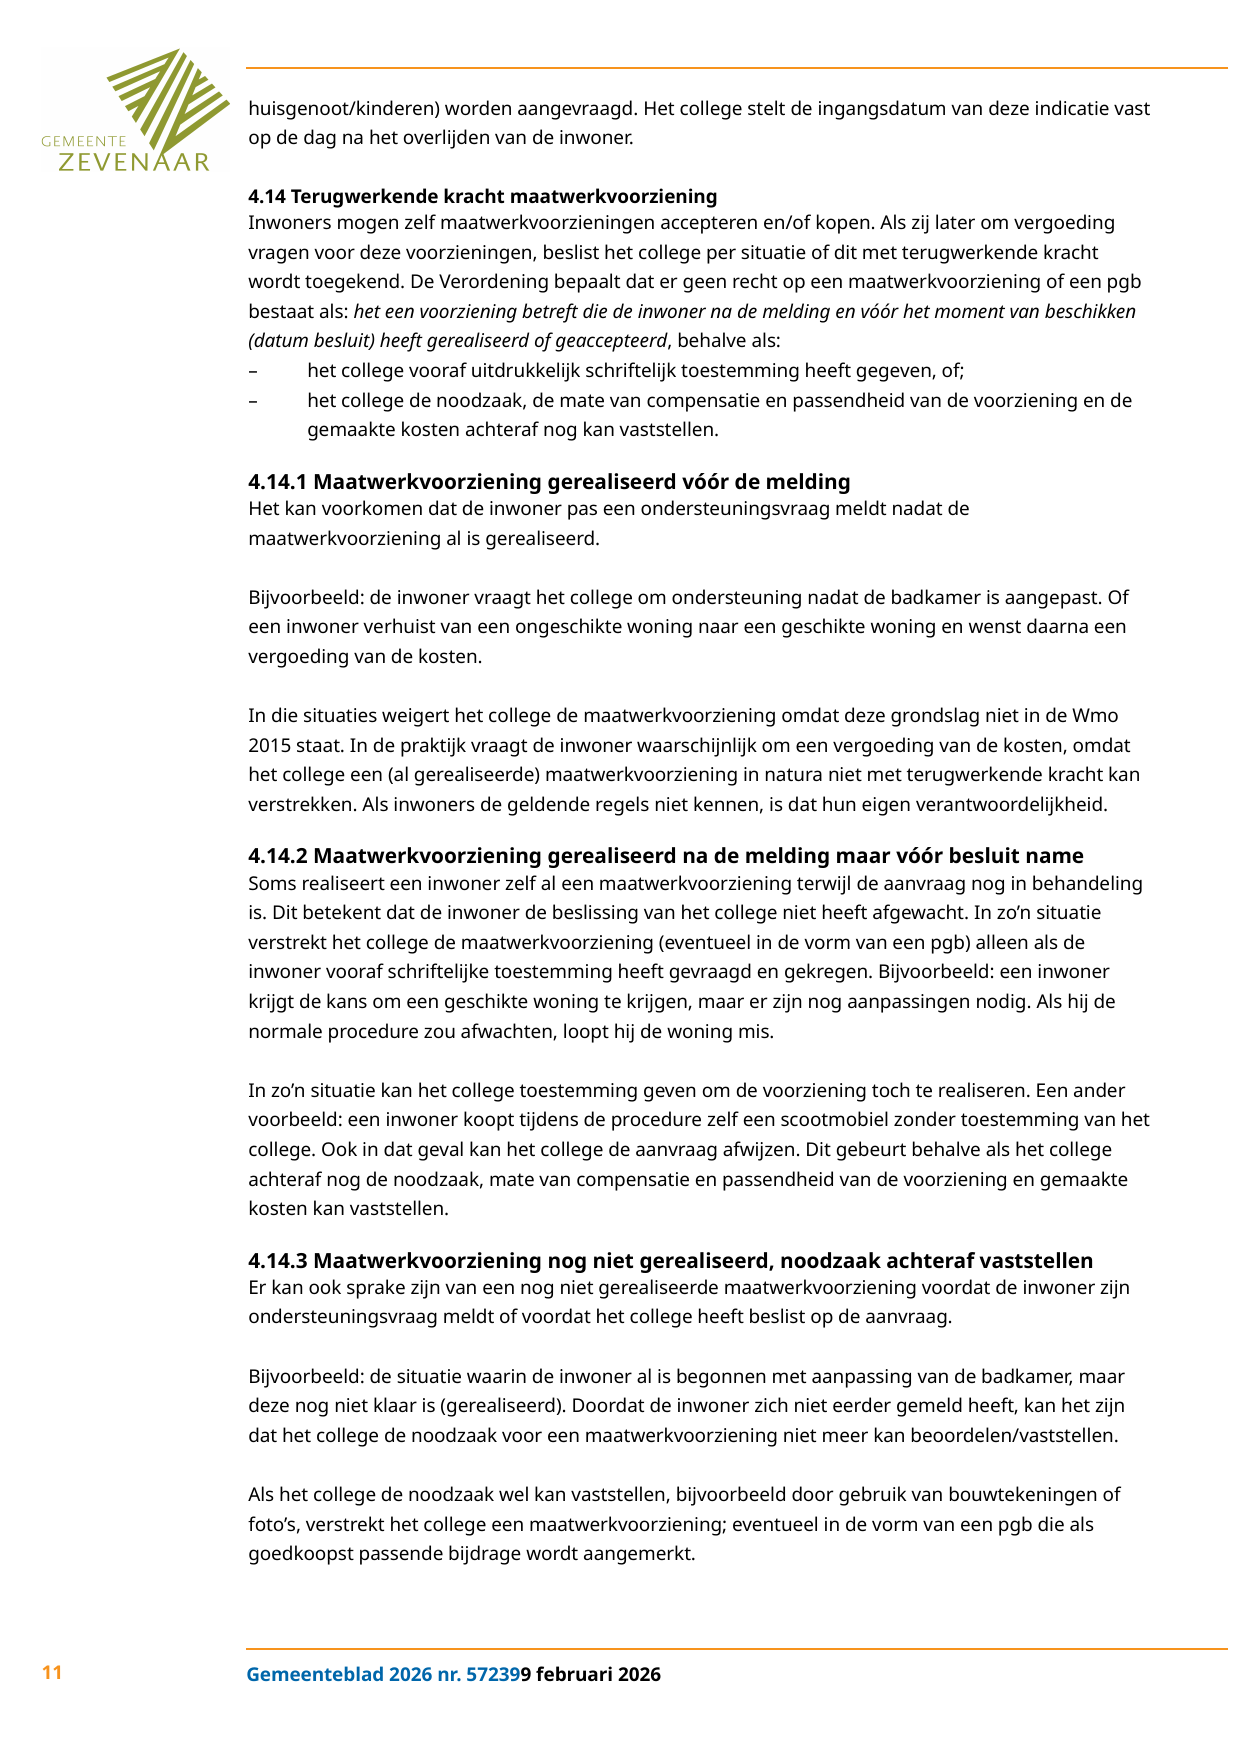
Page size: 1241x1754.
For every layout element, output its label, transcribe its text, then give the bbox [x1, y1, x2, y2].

text Er kan ook sprake zijn van een nog niet gerealiseerde maatwerkvoorziening voordat de inwoner zijn ondersteuningsvraag meldt of voordat het college heeft beslist op de aanvraag. [248, 1274, 1152, 1329]
text 4.14 Terugwerkende kracht maatwerkvoorziening [248, 183, 1152, 209]
text Inwoners mogen zelf maatwerkvoorzieningen accepteren en/of kopen. Als zij later om vergoeding vragen voor deze voorzieningen, beslist het college per situatie of dit met terugwerkende kracht wordt toegekend. De Verordening bepaalt dat er geen recht op een maatwerkvoorziening of een pgb bestaat als: het een voorziening betreft die de inwoner na de melding en vóór het moment van beschikken (datum besluit) heeft gerealiseerd of geaccepteerd, behalve als: [248, 209, 1152, 353]
picture [41, 47, 231, 172]
text Het kan voorkomen dat de inwoner pas een ondersteuningsvraag meldt nadat de maatwerkvoorziening al is gerealiseerd. [248, 495, 1152, 551]
text 4.14.2 Maatwerkvoorziening gerealiseerd na de melding maar vóór besluit name [248, 841, 1152, 870]
text 4.14.1 Maatwerkvoorziening gerealiseerd vóór de melding [248, 467, 1152, 495]
text Soms realiseert een inwoner zelf al een maatwerkvoorziening terwijl de aanvraag nog in behandeling is. Dit betekent dat de inwoner de beslissing van het college niet heeft afgewacht. In zo’n situatie verstrekt het college de maatwerkvoorziening (eventueel in de vorm van een pgb) alleen als de inwoner vooraf schriftelijke toestemming heeft gevraagd en gekregen. Bijvoorbeeld: een inwoner krijgt de kans om een geschikte woning te krijgen, maar er zijn nog aanpassingen nodig. Als hij de normale procedure zou afwachten, loopt hij de woning mis. [248, 870, 1152, 1043]
text In zo’n situatie kan het college toestemming geven om de voorziening toch te realiseren. Een ander voorbeeld: een inwoner koopt tijdens de procedure zelf een scootmobiel zonder toestemming van het college. Ook in dat geval kan het college de aanvraag afwijzen. Dit gebeurt behalve als het college achteraf nog de noodzaak, mate van compensatie en passendheid van de voorziening en gemaakte kosten kan vaststellen. [248, 1077, 1152, 1221]
text huisgenoot/kinderen) worden aangevraagd. Het college stelt de ingangsdatum van deze indicatie vast op de dag na het overlijden van de inwoner. [248, 95, 1152, 150]
text Als het college de noodzaak wel kan vaststellen, bijvoorbeeld door gebruik van bouwtekeningen of foto’s, verstrekt het college een maatwerkvoorziening; eventueel in de vorm van een pgb die als goedkoopst passende bijdrage wordt aangemerkt. [248, 1481, 1152, 1566]
list het college vooraf uitdrukkelijk schriftelijk toestemming heeft gegeven, of; [248, 357, 1152, 383]
text In die situaties weigert het college de maatwerkvoorziening omdat deze grondslag niet in de Wmo 2015 staat. In de praktijk vraagt de inwoner waarschijnlijk om een vergoeding van de kosten, omdat het college een (al gerealiseerde) maatwerkvoorziening in natura niet met terugwerkende kracht kan verstrekken. Als inwoners de geldende regels niet kennen, is dat hun eigen verantwoordelijkheid. [248, 702, 1152, 817]
text Bijvoorbeeld: de inwoner vraagt het college om ondersteuning nadat de badkamer is aangepast. Of een inwoner verhuist van een ongeschikte woning naar een geschikte woning en wenst daarna een vergoeding van de kosten. [248, 584, 1152, 669]
list het college de noodzaak, de mate van compensatie en passendheid van de voorziening en de gemaakte kosten achteraf nog kan vaststellen. [248, 387, 1152, 442]
text 4.14.3 Maatwerkvoorziening nog niet gerealiseerd, noodzaak achteraf vaststellen [248, 1246, 1152, 1274]
text Bijvoorbeeld: de situatie waarin de inwoner al is begonnen met aanpassing van de badkamer, maar deze nog niet klaar is (gerealiseerd). Doordat de inwoner zich niet eerder gemeld heeft, kan het zijn dat het college de noodzaak voor een maatwerkvoorziening niet meer kan beoordelen/vaststellen. [248, 1363, 1152, 1448]
